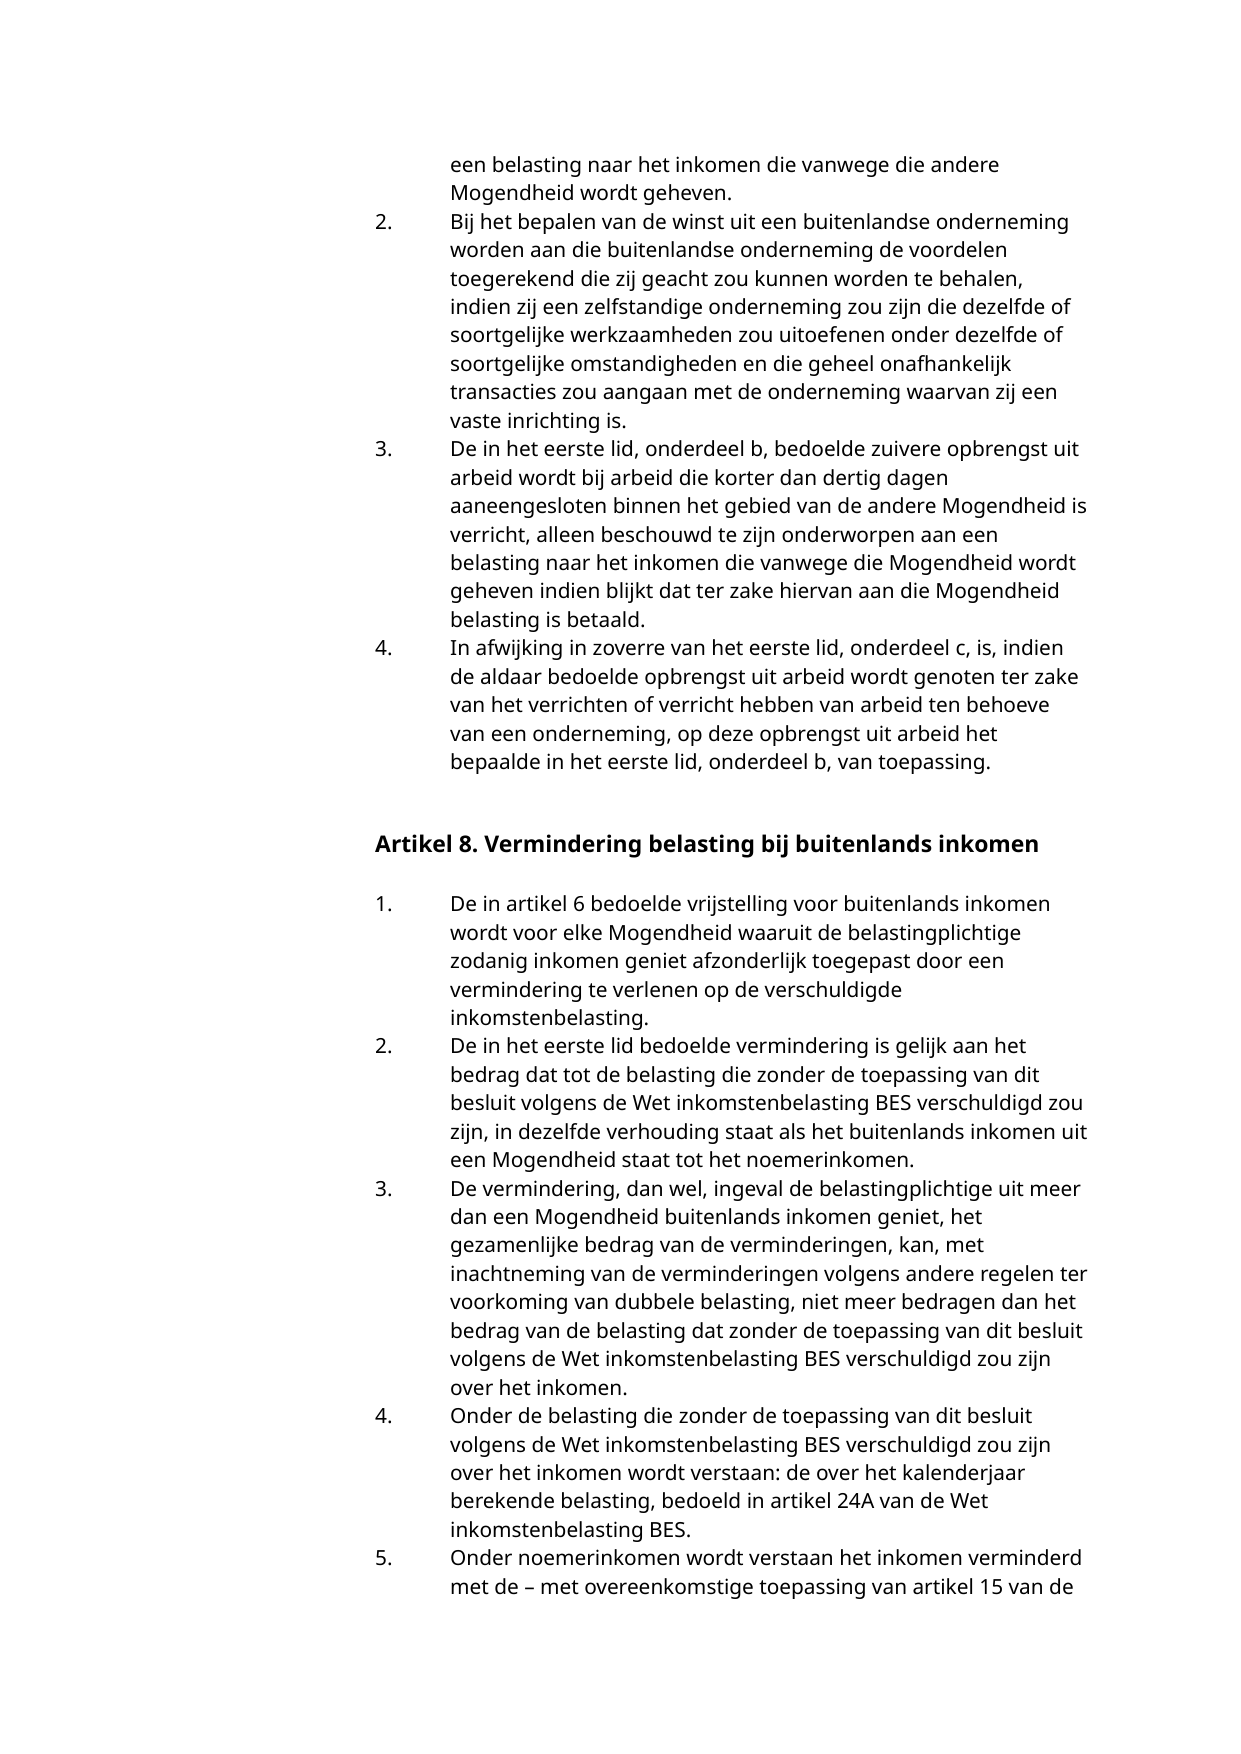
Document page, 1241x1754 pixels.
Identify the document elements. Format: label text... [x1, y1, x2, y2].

list In afwijking in zoverre van het eerste lid, onderdeel c, is, indien de aldaar bedoelde opbrengst uit arbeid wordt genoten ter zake van het verrichten of verricht hebben van arbeid ten behoeve van een onderneming, op deze opbrengst uit arbeid het bepaalde in het eerste lid, onderdeel b, van toepassing. [375, 633, 1090, 776]
list De vermindering, dan wel, ingeval de belastingplichtige uit meer dan een Mogendheid buitenlands inkomen geniet, het gezamenlijke bedrag van de verminderingen, kan, met inachtneming van de verminderingen volgens andere regelen ter voorkoming van dubbele belasting, niet meer bedragen dan het bedrag van de belasting dat zonder de toepassing van dit besluit volgens de Wet inkomstenbelasting BES verschuldigd zou zijn over het inkomen. [375, 1174, 1090, 1401]
list een belasting naar het inkomen die vanwege die andere Mogendheid wordt geheven. [375, 150, 1090, 207]
list Onder noemerinkomen wordt verstaan het inkomen verminderd met de – met overeenkomstige toepassing van artikel 15 van de [375, 1543, 1090, 1600]
list De in het eerste lid, onderdeel b, bedoelde zuivere opbrengst uit arbeid wordt bij arbeid die korter dan dertig dagen aaneengesloten binnen het gebied van de andere Mogendheid is verricht, alleen beschouwd te zijn onderworpen aan een belasting naar het inkomen die vanwege die Mogendheid wordt geheven indien blijkt dat ter zake hiervan aan die Mogendheid belasting is betaald. [375, 434, 1090, 633]
list Bij het bepalen van de winst uit een buitenlandse onderneming worden aan die buitenlandse onderneming de voordelen toegerekend die zij geacht zou kunnen worden te behalen, indien zij een zelfstandige onderneming zou zijn die dezelfde of soortgelijke werkzaamheden zou uitoefenen onder dezelfde of soortgelijke omstandigheden en die geheel onafhankelijk transacties zou aangaan met de onderneming waarvan zij een vaste inrichting is. [375, 207, 1090, 434]
list Onder de belasting die zonder de toepassing van dit besluit volgens de Wet inkomstenbelasting BES verschuldigd zou zijn over het inkomen wordt verstaan: de over het kalenderjaar berekende belasting, bedoeld in artikel 24A van de Wet inkomstenbelasting BES. [375, 1401, 1090, 1543]
list De in artikel 6 bedoelde vrijstelling voor buitenlands inkomen wordt voor elke Mogendheid waaruit de belastingplichtige zodanig inkomen geniet afzonderlijk toegepast door een vermindering te verlenen op de verschuldigde inkomstenbelasting. [375, 889, 1090, 1032]
subtitle Artikel 8. Vermindering belasting bij buitenlands inkomen [375, 828, 1090, 859]
list De in het eerste lid bedoelde vermindering is gelijk aan het bedrag dat tot de belasting die zonder de toepassing van dit besluit volgens de Wet inkomstenbelasting BES verschuldigd zou zijn, in dezelfde verhouding staat als het buitenlands inkomen uit een Mogendheid staat tot het noemerinkomen. [375, 1032, 1090, 1174]
